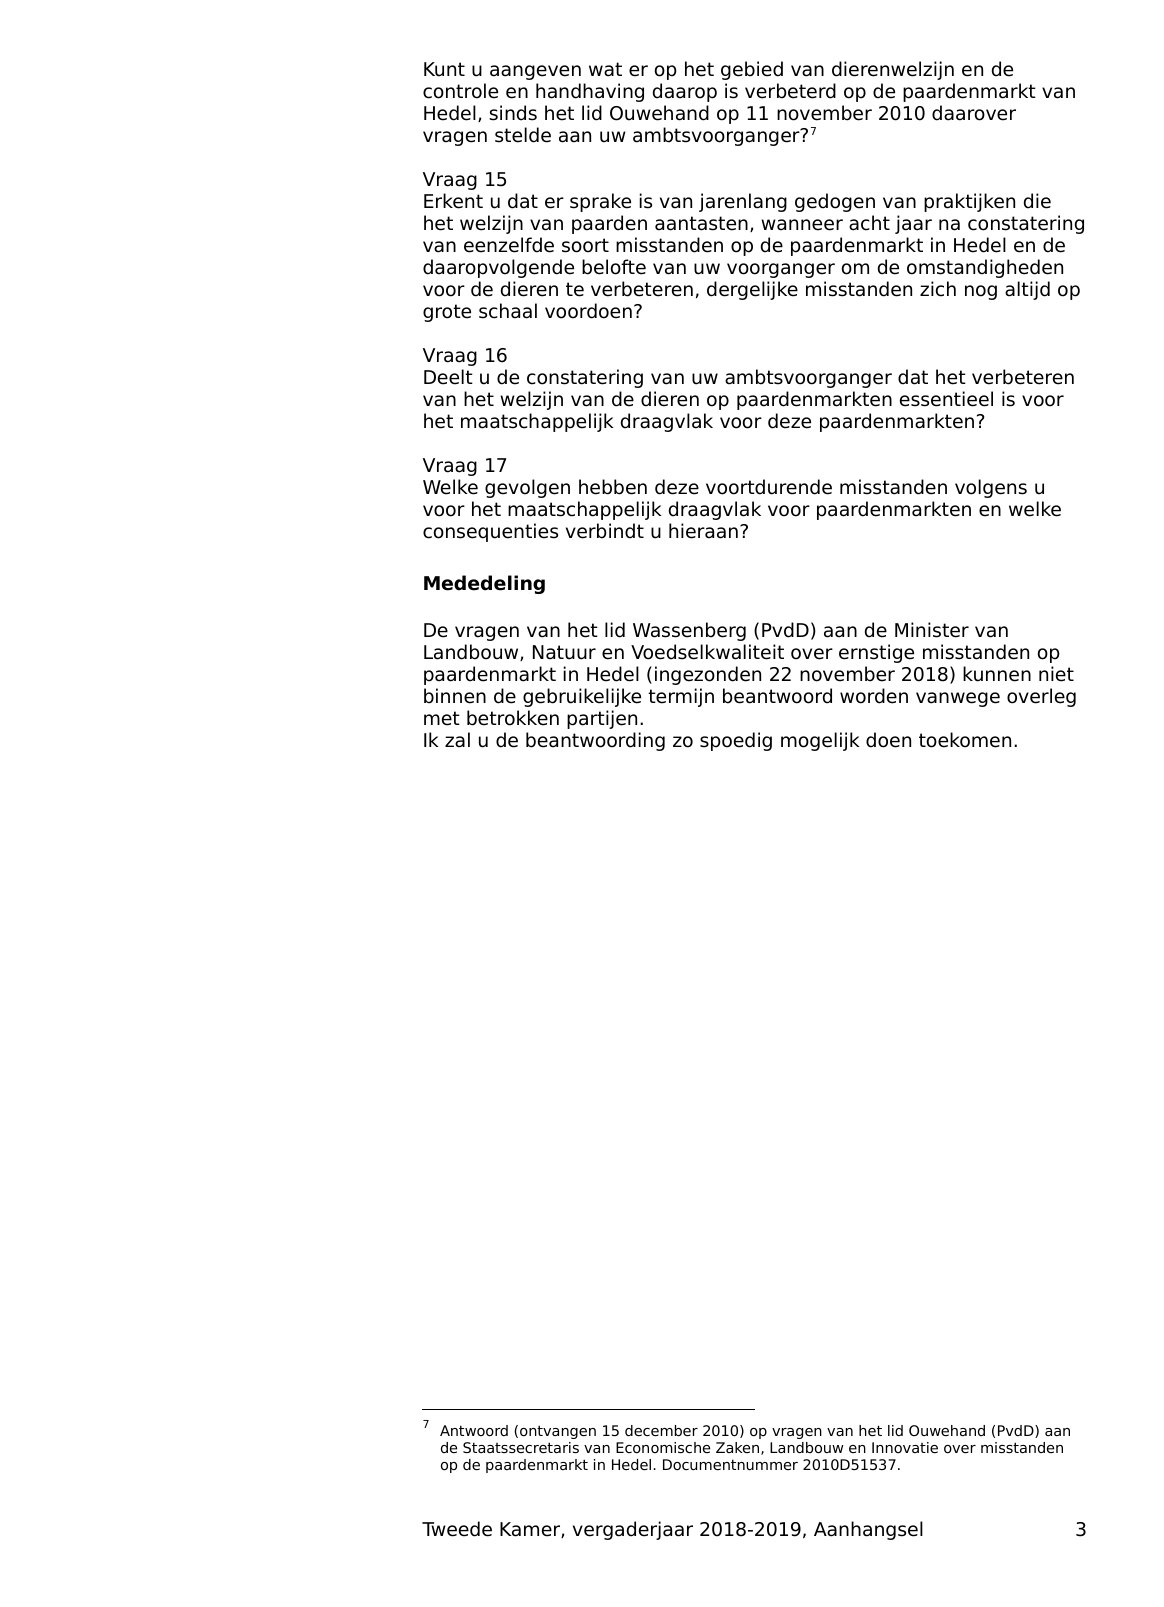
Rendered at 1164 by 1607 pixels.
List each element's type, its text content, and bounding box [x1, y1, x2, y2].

text Vraag 17 [422, 455, 1087, 477]
text Vraag 16 [422, 345, 1087, 367]
text Antwoord (ontvangen 15 december 2010) op vragen van het lid Ouwehand (PvdD) aan de Staatssecretaris van Economische Zaken, Landbouw en Innovatie over misstanden op de paardenmarkt in Hedel. Documentnummer 2010D51537. [422, 1418, 1087, 1474]
text De vragen van het lid Wassenberg (PvdD) aan de Minister van Landbouw, Natuur en Voedselkwaliteit over ernstige misstanden op paardenmarkt in Hedel (ingezonden 22 november 2018) kunnen niet binnen de gebruikelijke termijn beantwoord worden vanwege overleg met betrokken partijen. [422, 620, 1087, 730]
text Erkent u dat er sprake is van jarenlang gedogen van praktijken die het welzijn van paarden aantasten, wanneer acht jaar na constatering van eenzelfde soort misstanden op de paardenmarkt in Hedel en de daaropvolgende belofte van uw voorganger om de omstandigheden voor de dieren te verbeteren, dergelijke misstanden zich nog altijd op grote schaal voordoen? [422, 191, 1087, 323]
subtitle Mededeling [422, 573, 1087, 595]
text Vraag 15 [422, 169, 1087, 191]
text Kunt u aangeven wat er op het gebied van dierenwelzijn en de controle en handhaving daarop is verbeterd op de paardenmarkt van Hedel, sinds het lid Ouwehand op 11 november 2010 daarover vragen stelde aan uw ambtsvoorganger? [422, 59, 1087, 147]
text Welke gevolgen hebben deze voortdurende misstanden volgens u voor het maatschappelijk draagvlak voor paardenmarkten en welke consequenties verbindt u hieraan? [422, 477, 1087, 543]
text Ik zal u de beantwoording zo spoedig mogelijk doen toekomen. [422, 730, 1087, 752]
text Deelt u de constatering van uw ambtsvoorganger dat het verbeteren van het welzijn van de dieren op paardenmarkten essentieel is voor het maatschappelijk draagvlak voor deze paardenmarkten? [422, 367, 1087, 433]
